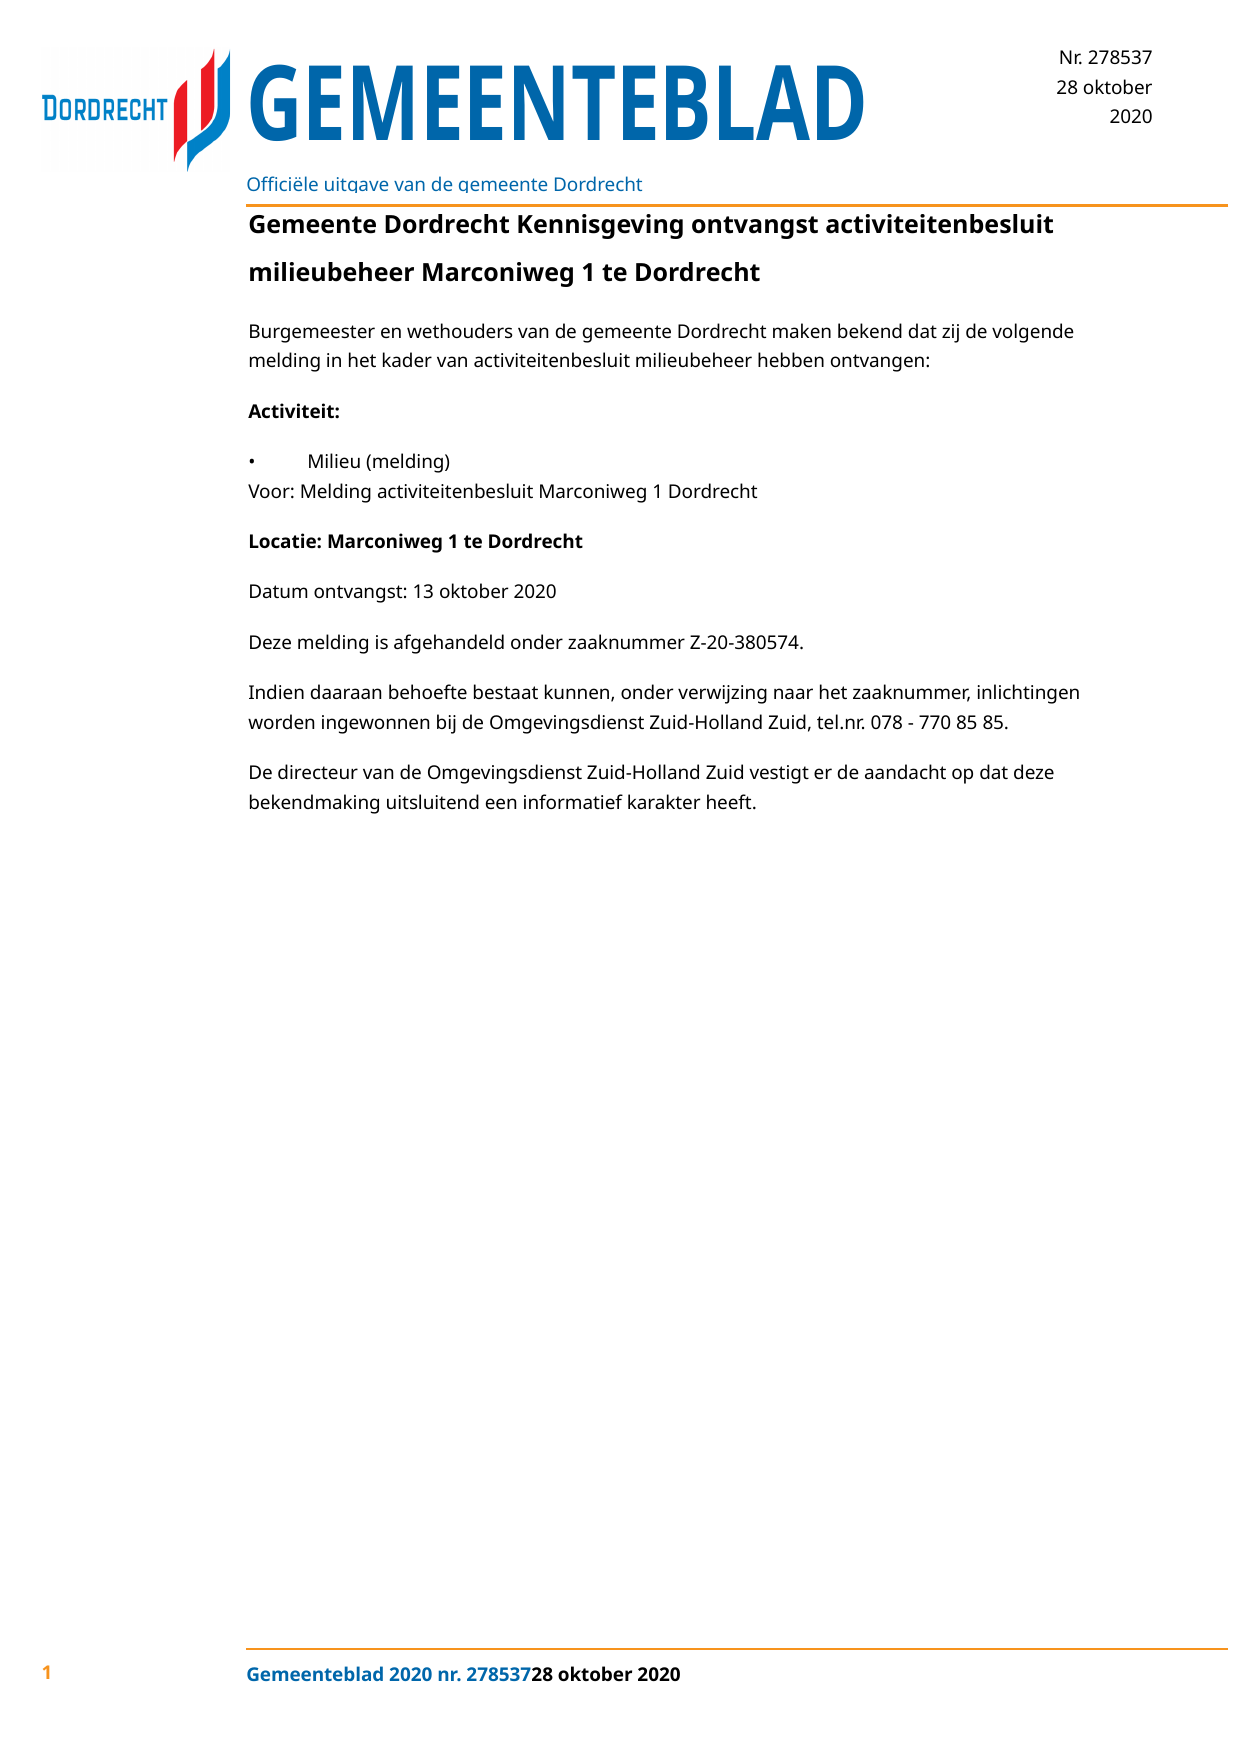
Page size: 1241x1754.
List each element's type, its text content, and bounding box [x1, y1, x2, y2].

text Datum ontvangst: 13 oktober 2020 [248, 579, 1152, 604]
list Milieu (melding) [248, 448, 1152, 474]
text Burgemeester en wethouders van de gemeente Dordrecht maken bekend dat zij de volgende melding in het kader van activiteitenbesluit milieubeheer hebben ontvangen: [248, 318, 1152, 373]
picture [41, 47, 231, 172]
text Gemeente Dordrecht Kennisgeving ontvangst activiteitenbesluit milieubeheer Marconiweg 1 te Dordrecht [248, 207, 1152, 288]
text De directeur van de Omgevingsdienst Zuid-Holland Zuid vestigt er de aandacht op dat deze bekendmaking uitsluitend een informatief karakter heeft. [248, 759, 1152, 815]
text Indien daaraan behoefte bestaat kunnen, onder verwijzing naar het zaaknummer, inlichtingen worden ingewonnen bij de Omgevingsdienst Zuid-Holland Zuid, tel.nr. 078 - 770 85 85. [248, 679, 1152, 735]
text Activiteit: [248, 398, 1152, 424]
text Deze melding is afgehandeld onder zaaknummer Z-20-380574. [248, 629, 1152, 655]
text Locatie: Marconiweg 1 te Dordrecht [248, 528, 1152, 554]
text Voor: Melding activiteitenbesluit Marconiweg 1 Dordrecht [248, 478, 1152, 504]
